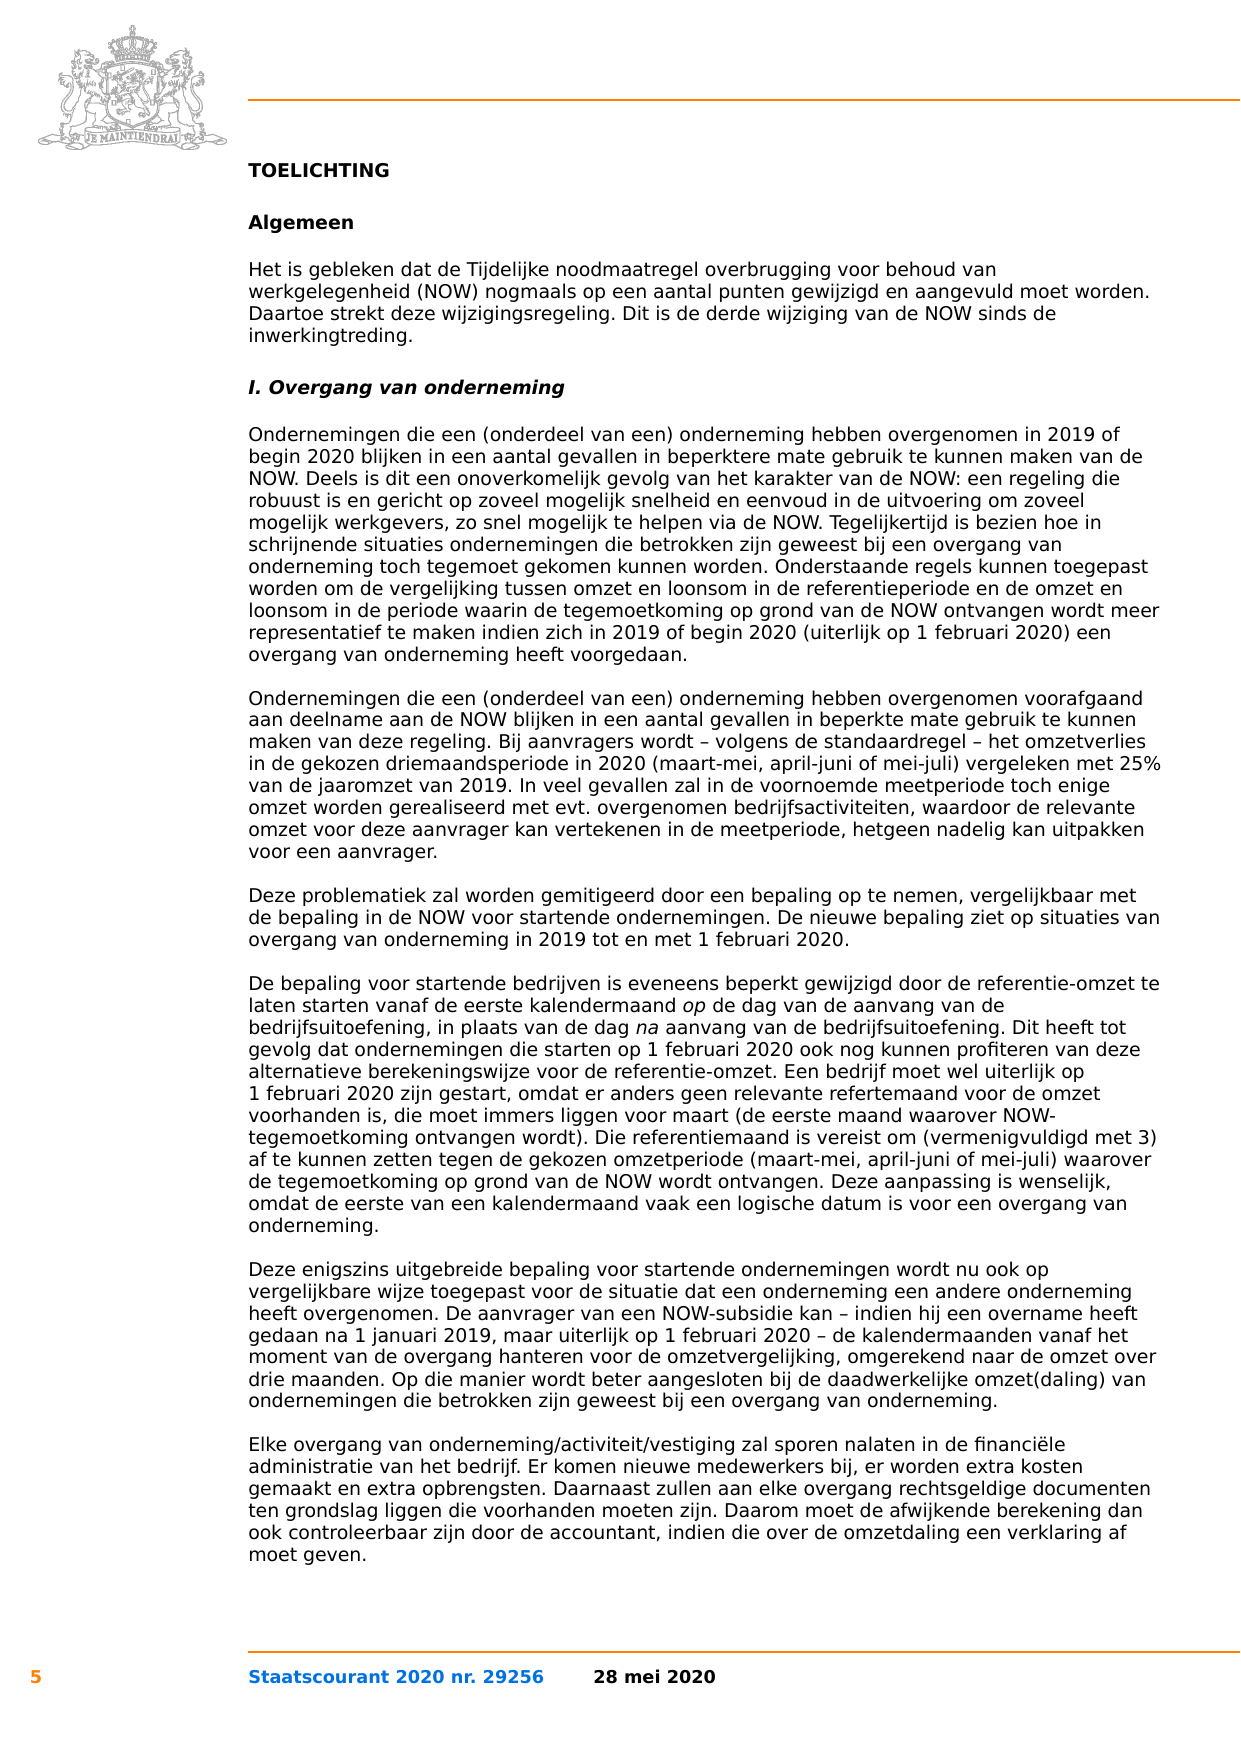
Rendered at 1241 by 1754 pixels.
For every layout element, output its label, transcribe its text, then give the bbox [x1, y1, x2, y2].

subtitle TOELICHTING [248, 160, 1163, 182]
subtitle Algemeen [248, 212, 1163, 234]
text Het is gebleken dat de Tijdelijke noodmaatregel overbrugging voor behoud van werkgelegenheid (NOW) nogmaals op een aantal punten gewijzigd en aangevuld moet worden. Daartoe strekt deze wijzigingsregeling. Dit is de derde wijziging van de NOW sinds de inwerkingtreding. [248, 259, 1163, 347]
text Deze enigszins uitgebreide bepaling voor startende ondernemingen wordt nu ook op vergelijkbare wijze toegepast voor de situatie dat een onderneming een andere onderneming heeft overgenomen. De aanvrager van een NOW-subsidie kan – indien hij een overname heeft gedaan na 1 januari 2019, maar uiterlijk op 1 februari 2020 – de kalendermaanden vanaf het moment van de overgang hanteren voor de omzetvergelijking, omgerekend naar de omzet over drie maanden. Op die manier wordt beter aangesloten bij de daadwerkelijke omzet(daling) van ondernemingen die betrokken zijn geweest bij een overgang van onderneming. [248, 1258, 1163, 1412]
text Deze problematiek zal worden gemitigeerd door een bepaling op te nemen, vergelijkbaar met de bepaling in de NOW voor startende ondernemingen. De nieuwe bepaling ziet op situaties van overgang van onderneming in 2019 tot en met 1 februari 2020. [248, 885, 1163, 951]
text Ondernemingen die een (onderdeel van een) onderneming hebben overgenomen in 2019 of begin 2020 blijken in een aantal gevallen in beperktere mate gebruik te kunnen maken van de NOW. Deels is dit een onoverkomelijk gevolg van het karakter van de NOW: een regeling die robuust is en gericht op zoveel mogelijk snelheid en eenvoud in de uitvoering om zoveel mogelijk werkgevers, zo snel mogelijk te helpen via de NOW. Tegelijkertijd is bezien hoe in schrijnende situaties ondernemingen die betrokken zijn geweest bij een overgang van onderneming toch tegemoet gekomen kunnen worden. Onderstaande regels kunnen toegepast worden om de vergelijking tussen omzet en loonsom in de referentieperiode en de omzet en loonsom in de periode waarin de tegemoetkoming op grond van de NOW ontvangen wordt meer representatief te maken indien zich in 2019 of begin 2020 (uiterlijk op 1 februari 2020) een overgang van onderneming heeft voorgedaan. [248, 424, 1163, 666]
text Elke overgang van onderneming/activiteit/vestiging zal sporen nalaten in de financiële administratie van het bedrijf. Er komen nieuwe medewerkers bij, er worden extra kosten gemaakt en extra opbrengsten. Daarnaast zullen aan elke overgang rechtsgeldige documenten ten grondslag liggen die voorhanden moeten zijn. Daarom moet de afwijkende berekening dan ook controleerbaar zijn door de accountant, indien die over de omzetdaling een verklaring af moet geven. [248, 1434, 1163, 1566]
text Ondernemingen die een (onderdeel van een) onderneming hebben overgenomen voorafgaand aan deelname aan de NOW blijken in een aantal gevallen in beperkte mate gebruik te kunnen maken van deze regeling. Bij aanvragers wordt – volgens de standaardregel – het omzetverlies in de gekozen driemaandsperiode in 2020 (maart-mei, april-juni of mei-juli) vergeleken met 25% van de jaaromzet van 2019. In veel gevallen zal in de voornoemde meetperiode toch enige omzet worden gerealiseerd met evt. overgenomen bedrijfsactiviteiten, waardoor de relevante omzet voor deze aanvrager kan vertekenen in de meetperiode, hetgeen nadelig kan uitpakken voor een aanvrager. [248, 687, 1163, 863]
subtitle I. Overgang van onderneming [248, 377, 1163, 399]
text De bepaling voor startende bedrijven is eveneens beperkt gewijzigd door de referentie-omzet te laten starten vanaf de eerste kalendermaand op de dag van de aanvang van de bedrijfsuitoefening, in plaats van de dag na aanvang van de bedrijfsuitoefening. Dit heeft tot gevolg dat ondernemingen die starten op 1 februari 2020 ook nog kunnen profiteren van deze alternatieve berekeningswijze voor de referentie-omzet. Een bedrijf moet wel uiterlijk op 1 februari 2020 zijn gestart, omdat er anders geen relevante refertemaand voor de omzet voorhanden is, die moet immers liggen voor maart (de eerste maand waarover NOW-tegemoetkoming ontvangen wordt). Die referentiemaand is vereist om (vermenigvuldigd met 3) af te kunnen zetten tegen de gekozen omzetperiode (maart-mei, april-juni of mei-juli) waarover de tegemoetkoming op grond van de NOW wordt ontvangen. Deze aanpassing is wenselijk, omdat de eerste van een kalendermaand vaak een logische datum is voor een overgang van onderneming. [248, 973, 1163, 1237]
picture [38, 25, 227, 150]
